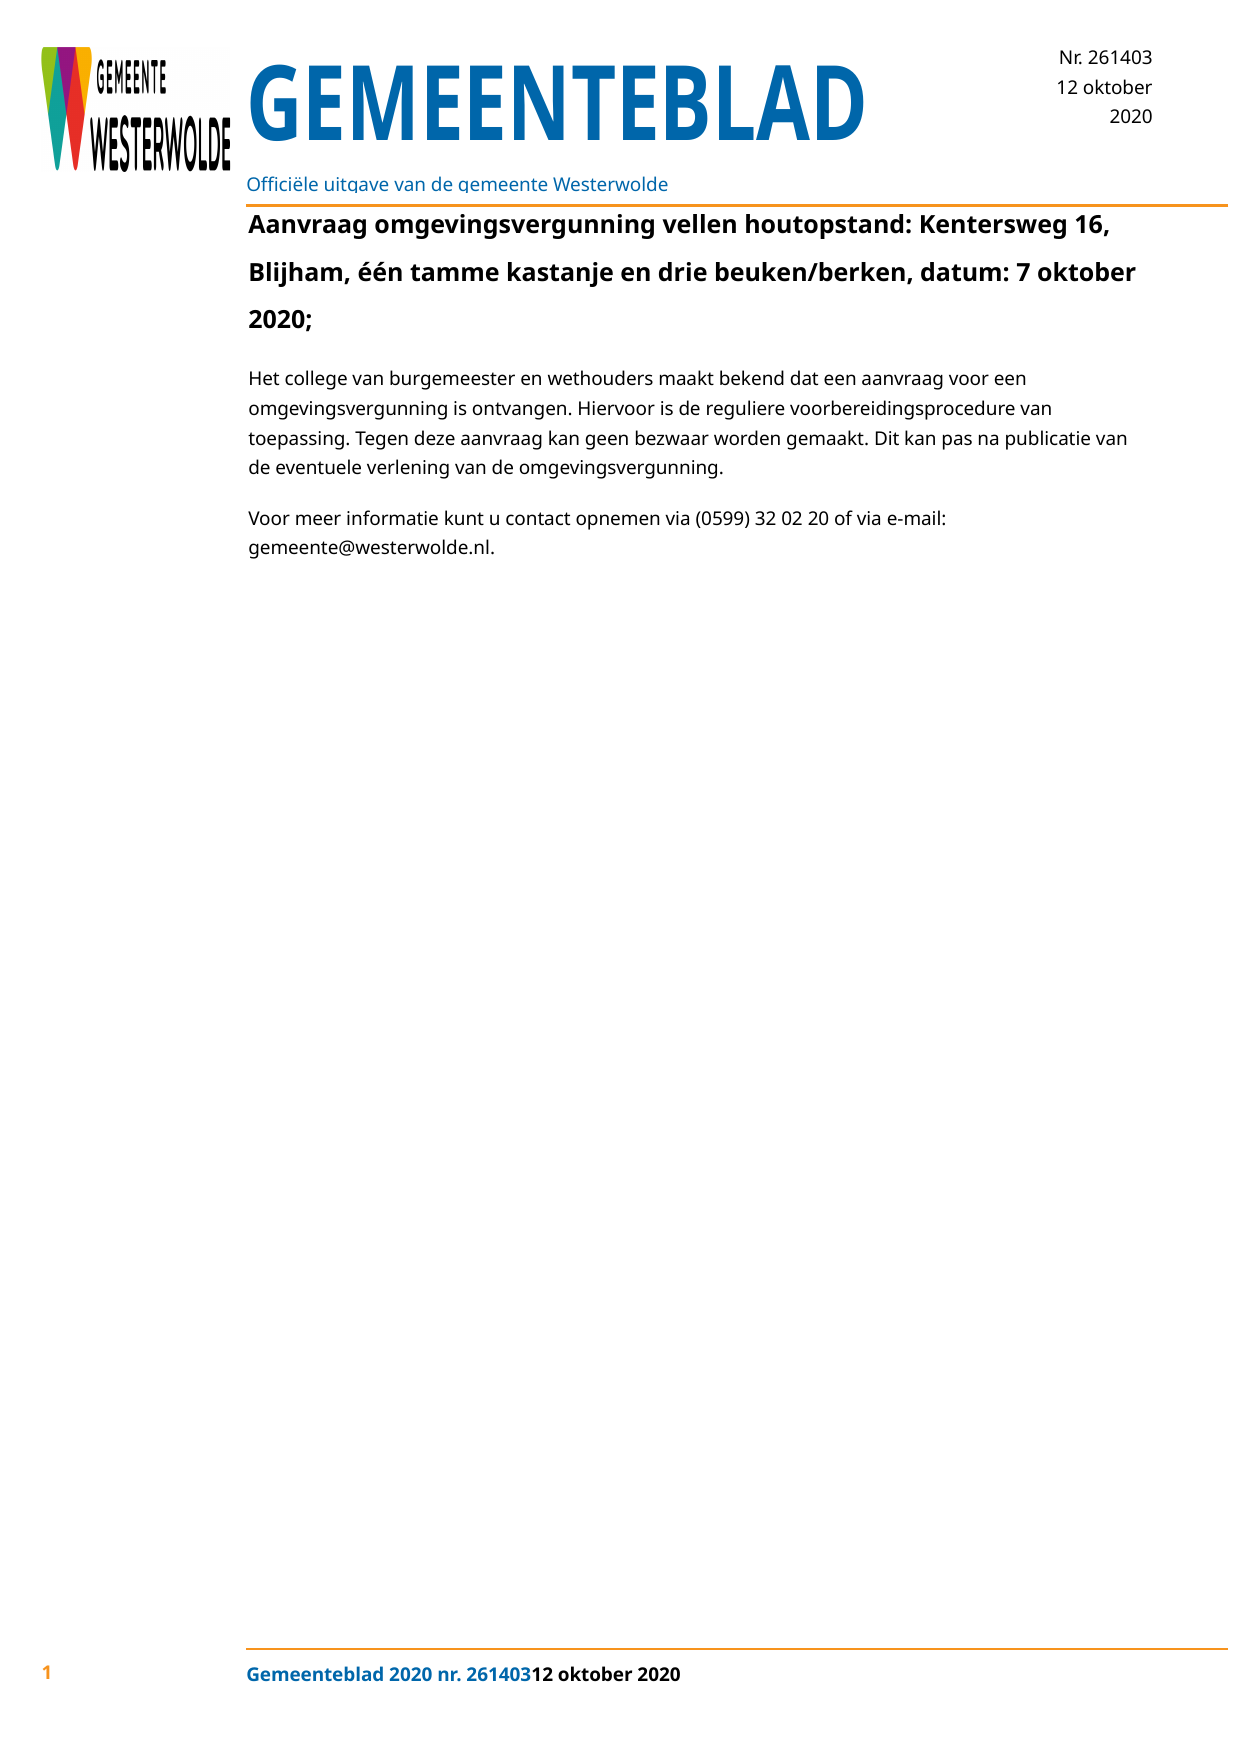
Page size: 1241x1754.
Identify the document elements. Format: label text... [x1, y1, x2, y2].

text Voor meer informatie kunt u contact opnemen via (0599) 32 02 20 of via e-mail: gemeente@westerwolde.nl. [248, 505, 1152, 560]
picture [41, 47, 231, 172]
text Het college van burgemeester en wethouders maakt bekend dat een aanvraag voor een omgevingsvergunning is ontvangen. Hiervoor is de reguliere voorbereidingsprocedure van toepassing. Tegen deze aanvraag kan geen bezwaar worden gemaakt. Dit kan pas na publicatie van de eventuele verlening van de omgevingsvergunning. [248, 366, 1152, 480]
text Aanvraag omgevingsvergunning vellen houtopstand: Kentersweg 16, Blijham, één tamme kastanje en drie beuken/berken, datum: 7 oktober 2020; [248, 207, 1152, 336]
